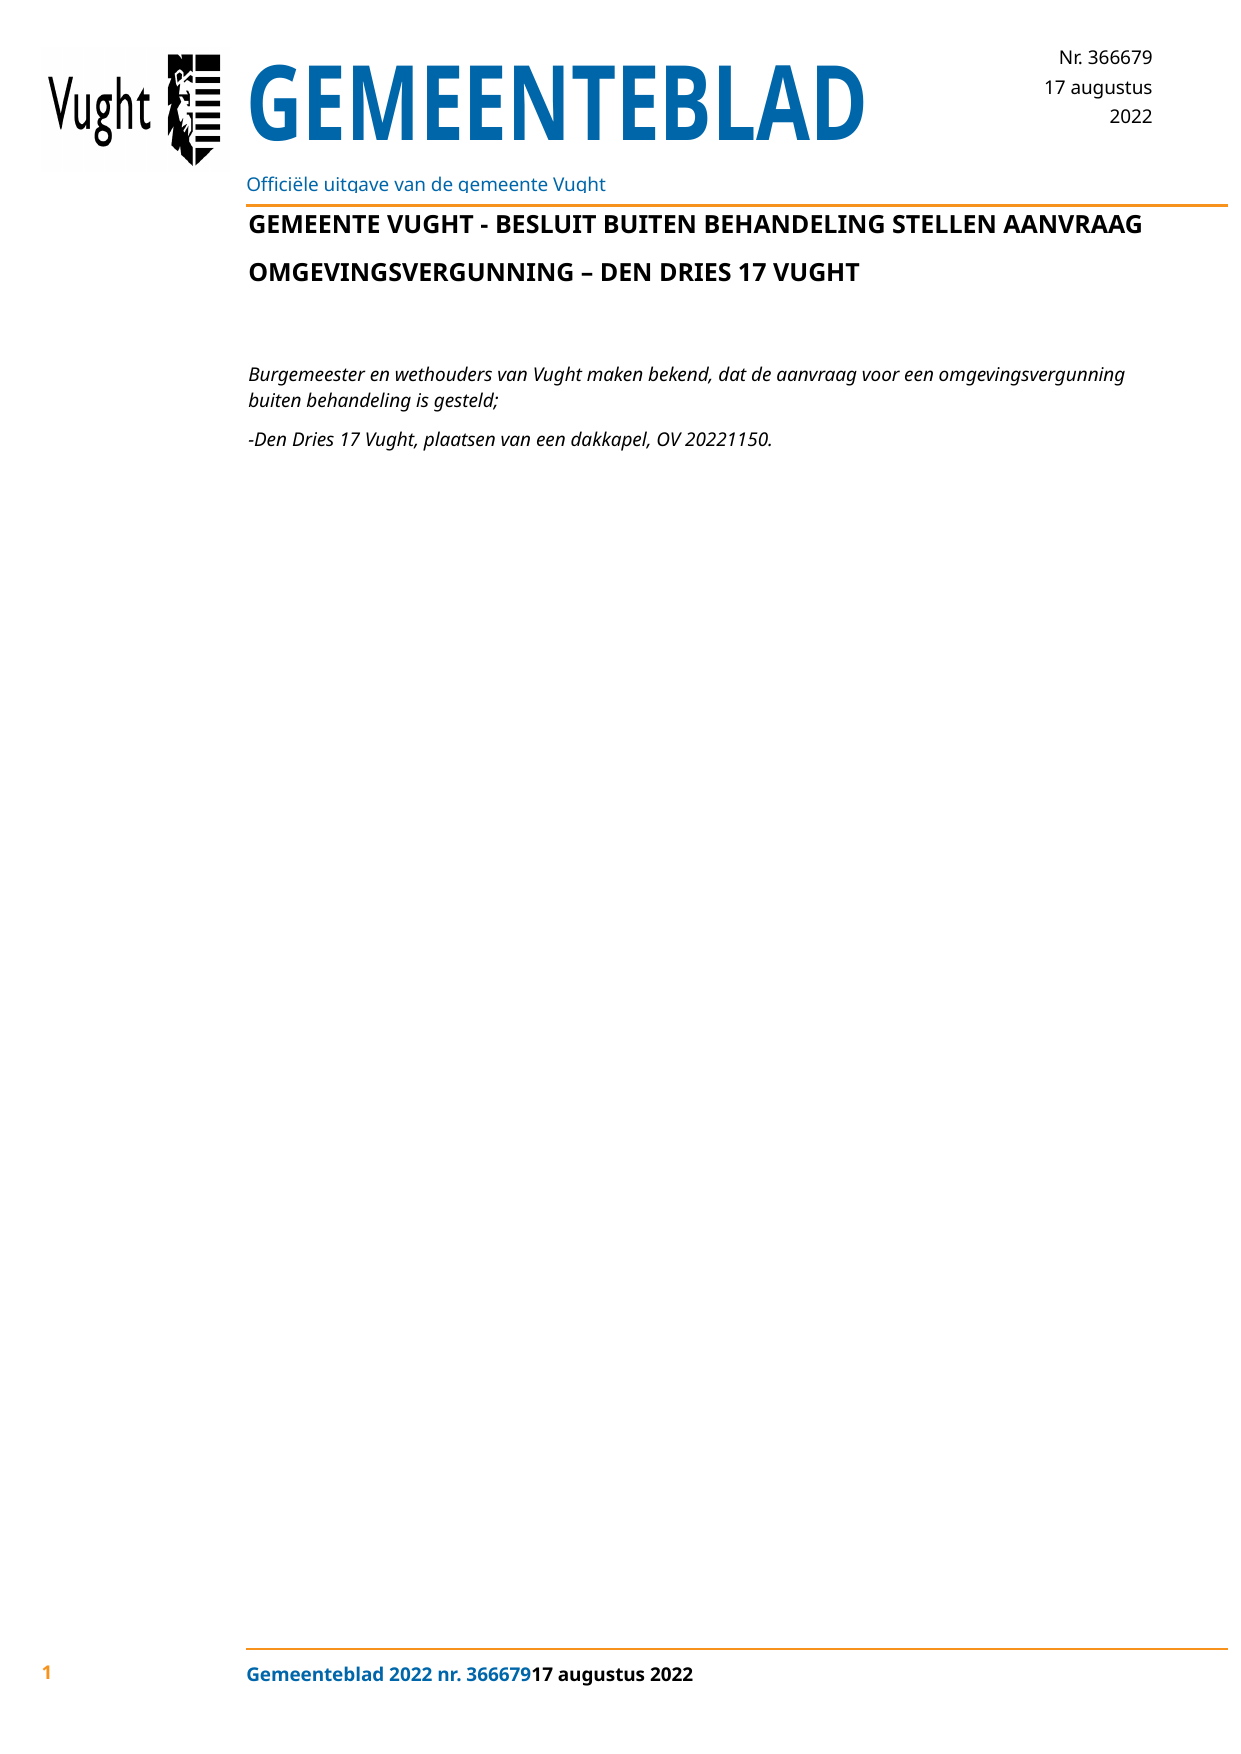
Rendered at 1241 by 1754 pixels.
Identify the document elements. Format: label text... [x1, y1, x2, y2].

text -Den Dries 17 Vught, plaatsen van een dakkapel, OV 20221150. [248, 426, 1152, 452]
picture [41, 47, 231, 172]
text Burgemeester en wethouders van Vught maken bekend, dat de aanvraag voor een omgevingsvergunning buiten behandeling is gesteld; [248, 361, 1152, 412]
text GEMEENTE VUGHT - BESLUIT BUITEN BEHANDELING STELLEN AANVRAAG OMGEVINGSVERGUNNING – DEN DRIES 17 VUGHT [248, 207, 1152, 288]
